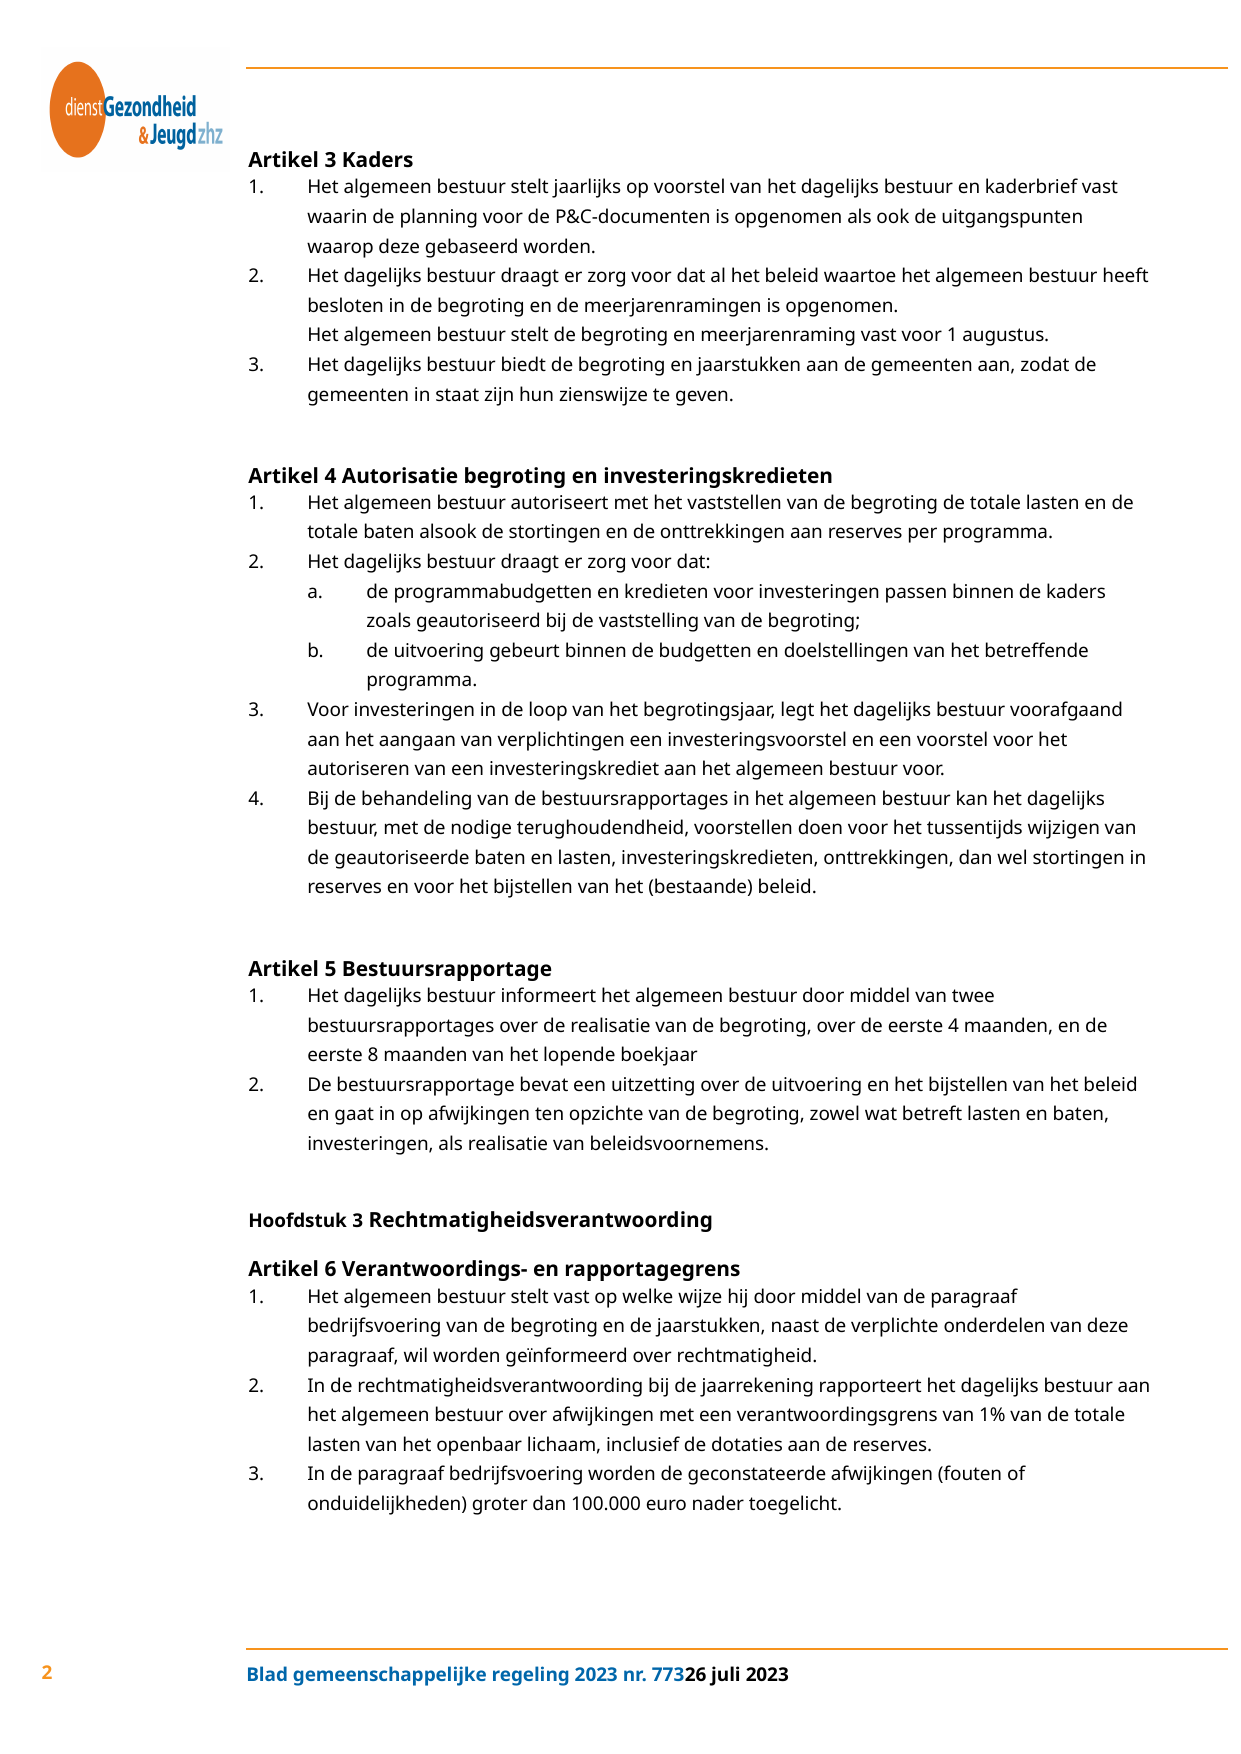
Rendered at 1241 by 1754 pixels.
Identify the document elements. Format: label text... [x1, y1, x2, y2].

text Artikel 3 Kaders [248, 145, 1152, 174]
list Het dagelijks bestuur biedt de begroting en jaarstukken aan de gemeenten aan, zodat de gemeenten in staat zijn hun zienswijze te geven. [248, 351, 1152, 406]
list de uitvoering gebeurt binnen de budgetten en doelstellingen van het betreffende programma. [307, 637, 1152, 692]
list Voor investeringen in de loop van het begrotingsjaar, legt het dagelijks bestuur voorafgaand aan het aangaan van verplichtingen een investeringsvoorstel en een voorstel voor het autoriseren van een investeringskrediet aan het algemeen bestuur voor. [248, 696, 1152, 781]
text Hoofdstuk 3 Rechtmatigheidsverantwoording [248, 1205, 1152, 1234]
list Het dagelijks bestuur informeert het algemeen bestuur door middel van twee bestuursrapportages over de realisatie van de begroting, over de eerste 4 maanden, en de eerste 8 maanden van het lopende boekjaar [248, 982, 1152, 1067]
list Het dagelijks bestuur draagt er zorg voor dat al het beleid waartoe het algemeen bestuur heeft besloten in de begroting en de meerjarenramingen is opgenomen. [248, 262, 1152, 318]
list Het algemeen bestuur autoriseert met het vaststellen van de begroting de totale lasten en de totale baten alsook de stortingen en de onttrekkingen aan reserves per programma. [248, 489, 1152, 544]
text Artikel 4 Autorisatie begroting en investeringskredieten [248, 461, 1152, 489]
list In de rechtmatigheidsverantwoording bij de jaarrekening rapporteert het dagelijks bestuur aan het algemeen bestuur over afwijkingen met een verantwoordingsgrens van 1% van de totale lasten van het openbaar lichaam, inclusief de dotaties aan de reserves. [248, 1372, 1152, 1457]
text Artikel 5 Bestuursrapportage [248, 954, 1152, 982]
list de programmabudgetten en kredieten voor investeringen passen binnen de kaders zoals geautoriseerd bij de vaststelling van de begroting; [307, 578, 1152, 633]
list Het dagelijks bestuur draagt er zorg voor dat: [248, 548, 1152, 574]
list De bestuursrapportage bevat een uitzetting over de uitvoering en het bijstellen van het beleid en gaat in op afwijkingen ten opzichte van de begroting, zowel wat betreft lasten en baten, investeringen, als realisatie van beleidsvoornemens. [248, 1071, 1152, 1156]
list Het algemeen bestuur stelt jaarlijks op voorstel van het dagelijks bestuur en kaderbrief vast waarin de planning voor de P&C-documenten is opgenomen als ook de uitgangspunten waarop deze gebaseerd worden. [248, 174, 1152, 258]
text Artikel 6 Verantwoordings- en rapportagegrens [248, 1254, 1152, 1283]
list Het algemeen bestuur stelt de begroting en meerjarenraming vast voor 1 augustus. [248, 322, 1152, 347]
list Bij de behandeling van de bestuursrapportages in het algemeen bestuur kan het dagelijks bestuur, met de nodige terughoudendheid, voorstellen doen voor het tussentijds wijzigen van de geautoriseerde baten en lasten, investeringskredieten, onttrekkingen, dan wel stortingen in reserves en voor het bijstellen van het (bestaande) beleid. [248, 785, 1152, 899]
list Het algemeen bestuur stelt vast op welke wijze hij door middel van de paragraaf bedrijfsvoering van de begroting en de jaarstukken, naast de verplichte onderdelen van deze paragraaf, wil worden geïnformeerd over rechtmatigheid. [248, 1283, 1152, 1368]
picture [41, 47, 231, 172]
list In de paragraaf bedrijfsvoering worden de geconstateerde afwijkingen (fouten of onduidelijkheden) groter dan 100.000 euro nader toegelicht. [248, 1461, 1152, 1516]
